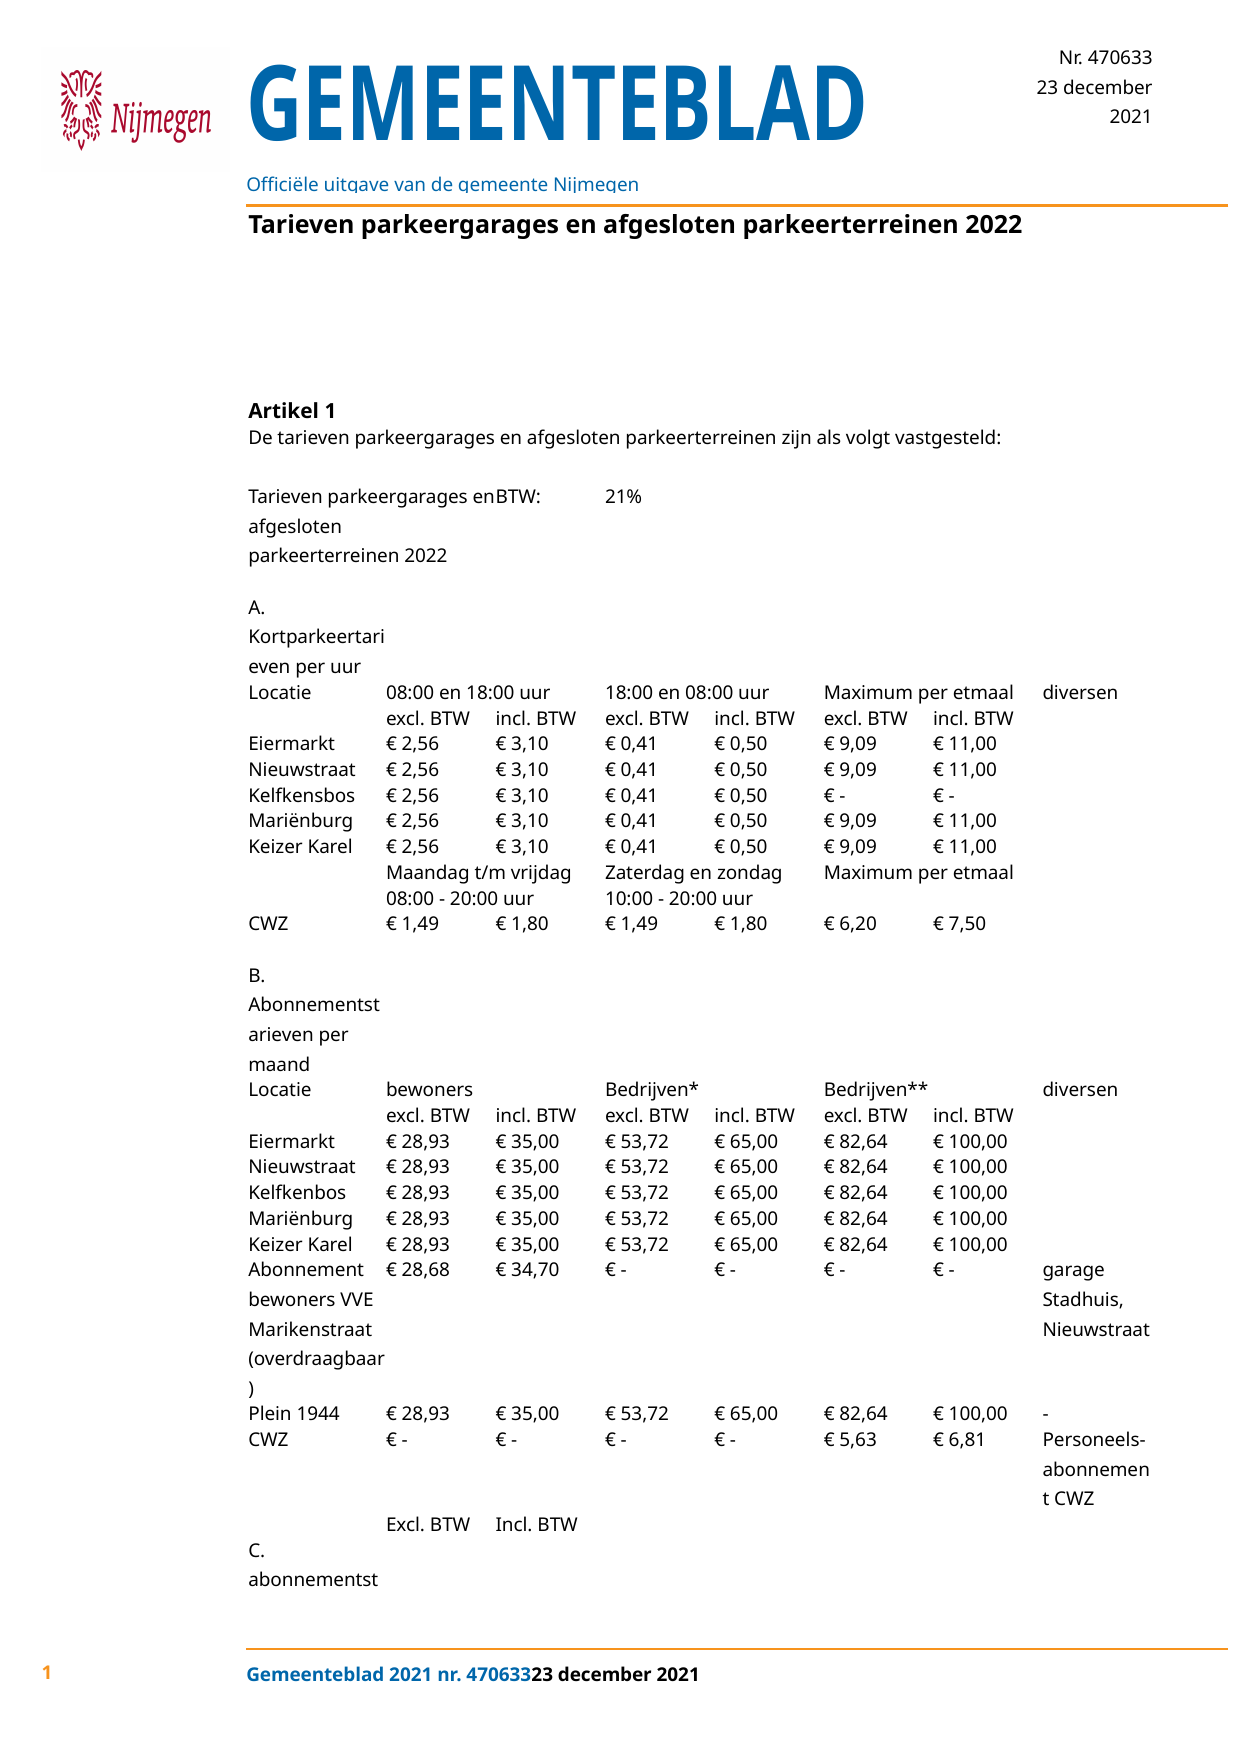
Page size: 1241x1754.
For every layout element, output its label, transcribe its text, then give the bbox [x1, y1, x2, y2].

table_cell € 1,49 [605, 911, 714, 936]
table_cell [495, 936, 605, 962]
table_cell [1042, 1511, 1152, 1537]
table_cell [714, 594, 823, 679]
table_cell Kelfkensbos [248, 782, 386, 808]
table_cell [714, 1511, 823, 1537]
picture [41, 47, 231, 172]
table_cell € 65,00 [714, 1205, 823, 1231]
table_cell € 7,50 [933, 911, 1042, 936]
table_cell € 100,00 [933, 1128, 1042, 1154]
table_cell incl. BTW [714, 705, 823, 730]
table_cell Bedrijven* [605, 1076, 823, 1102]
table_cell diversen [1042, 1076, 1152, 1102]
table_cell [386, 936, 495, 962]
text Tarieven parkeergarages en afgesloten parkeerterreinen 2022 [248, 207, 1152, 241]
table_cell [714, 962, 823, 1076]
table_cell [605, 1511, 714, 1537]
table_cell Nieuwstraat [248, 1154, 386, 1179]
table_cell € - [824, 1257, 933, 1401]
table_cell [1042, 1537, 1152, 1592]
table_cell € 53,72 [605, 1231, 714, 1257]
table_cell garage Stadhuis, Nieuwstraat [1042, 1257, 1152, 1401]
table_cell incl. BTW [495, 705, 605, 730]
table_cell € 0,50 [714, 808, 823, 833]
table_cell Kelfkenbos [248, 1179, 386, 1205]
table_cell € 65,00 [714, 1128, 823, 1154]
table_cell € 0,50 [714, 756, 823, 782]
table_cell [248, 885, 386, 911]
table_cell € 82,64 [824, 1205, 933, 1231]
table_cell € 0,41 [605, 782, 714, 808]
table_cell € 3,10 [495, 756, 605, 782]
table_cell € 35,00 [495, 1128, 605, 1154]
table_cell [248, 859, 386, 885]
table_cell € 35,00 [495, 1205, 605, 1231]
table_cell € - [605, 1257, 714, 1401]
table_cell 18:00 en 08:00 uur [605, 679, 823, 705]
table_cell [1042, 808, 1152, 833]
table_cell € 28,93 [386, 1231, 495, 1257]
table_cell € 28,93 [386, 1179, 495, 1205]
table_cell [933, 594, 1042, 679]
table_cell [248, 705, 386, 730]
table_cell € 6,20 [824, 911, 933, 936]
table_cell [1042, 1128, 1152, 1154]
text Artikel 1 [248, 396, 1152, 424]
table_cell Mariënburg [248, 808, 386, 833]
table_cell € 1,80 [495, 911, 605, 936]
table_cell € 2,56 [386, 730, 495, 756]
table_cell [495, 568, 605, 594]
table_cell € 0,41 [605, 808, 714, 833]
table_cell Abonnement bewoners VVE Marikenstraat (overdraagbaar) [248, 1257, 386, 1401]
table_cell € 6,81 [933, 1426, 1042, 1511]
table_cell € 2,56 [386, 756, 495, 782]
table_cell [933, 568, 1042, 594]
table_cell [495, 594, 605, 679]
table_cell € 28,93 [386, 1205, 495, 1231]
table_cell € 100,00 [933, 1231, 1042, 1257]
table_cell € - [824, 782, 933, 808]
table_cell € 11,00 [933, 730, 1042, 756]
table_cell [605, 1537, 714, 1592]
table_cell [1042, 705, 1152, 730]
table_cell Locatie [248, 1076, 386, 1102]
table_header Tarieven parkeergarages en afgesloten parkeerterreinen 2022 [248, 484, 495, 568]
table_cell [933, 962, 1042, 1076]
table_cell € 65,00 [714, 1401, 823, 1426]
table_cell 10:00 - 20:00 uur [605, 885, 823, 911]
table_cell excl. BTW [386, 1102, 495, 1128]
table_cell € 82,64 [824, 1401, 933, 1426]
table_cell € 28,93 [386, 1128, 495, 1154]
table_cell € 3,10 [495, 730, 605, 756]
table_cell [1042, 594, 1152, 679]
table_cell € - [933, 782, 1042, 808]
table_cell [933, 1511, 1042, 1537]
table_cell [824, 885, 1042, 911]
table_cell € 11,00 [933, 756, 1042, 782]
table_cell [824, 1511, 933, 1537]
table_cell € 35,00 [495, 1179, 605, 1205]
table_cell € 0,41 [605, 756, 714, 782]
table_cell € - [714, 1426, 823, 1511]
table_cell [1042, 1205, 1152, 1231]
table_cell incl. BTW [933, 1102, 1042, 1128]
table_cell € - [933, 1257, 1042, 1401]
table_cell € 82,64 [824, 1231, 933, 1257]
table_cell € 53,72 [605, 1154, 714, 1179]
table_cell € 35,00 [495, 1231, 605, 1257]
table_cell Bedrijven** [824, 1076, 1042, 1102]
table_cell € 53,72 [605, 1128, 714, 1154]
table_cell B. Abonnementstarieven per maand [248, 962, 386, 1076]
table_cell [1042, 859, 1152, 885]
table_cell Locatie [248, 679, 386, 705]
table_cell diversen [1042, 679, 1152, 705]
table_cell € 1,80 [714, 911, 823, 936]
table_cell 08:00 - 20:00 uur [386, 885, 605, 911]
table_cell [824, 1537, 933, 1592]
table_cell Eiermarkt [248, 1128, 386, 1154]
table_cell [1042, 782, 1152, 808]
table_cell incl. BTW [933, 705, 1042, 730]
table_cell € 100,00 [933, 1154, 1042, 1179]
table_cell Zaterdag en zondag [605, 859, 823, 885]
table_cell [1042, 1154, 1152, 1179]
table_cell bewoners [386, 1076, 605, 1102]
table_cell € 3,10 [495, 833, 605, 859]
table_cell € 2,56 [386, 833, 495, 859]
text De tarieven parkeergarages en afgesloten parkeerterreinen zijn als volgt vastgesteld: [248, 424, 1152, 450]
table_cell C. abonnementst [248, 1537, 386, 1592]
table_cell excl. BTW [605, 705, 714, 730]
table_cell excl. BTW [824, 1102, 933, 1128]
table_cell [1042, 1231, 1152, 1257]
table_cell Eiermarkt [248, 730, 386, 756]
table_cell € 100,00 [933, 1179, 1042, 1205]
table_header [824, 484, 933, 568]
table_cell excl. BTW [824, 705, 933, 730]
table_cell € 28,68 [386, 1257, 495, 1401]
table_cell Maandag t/m vrijdag [386, 859, 605, 885]
table_cell € 82,64 [824, 1179, 933, 1205]
table_cell € 0,41 [605, 730, 714, 756]
table_cell [605, 962, 714, 1076]
table_cell Plein 1944 [248, 1401, 386, 1426]
table_cell [824, 568, 933, 594]
table_cell Incl. BTW [495, 1511, 605, 1537]
table_cell incl. BTW [495, 1102, 605, 1128]
table_cell - [1042, 1401, 1152, 1426]
table_cell [824, 936, 933, 962]
table_cell [1042, 730, 1152, 756]
table_cell 08:00 en 18:00 uur [386, 679, 605, 705]
table_cell € 3,10 [495, 782, 605, 808]
table_cell Maximum per etmaal [824, 679, 1042, 705]
table_cell € 100,00 [933, 1401, 1042, 1426]
table_cell CWZ [248, 1426, 386, 1511]
table_cell € 9,09 [824, 730, 933, 756]
table_cell Keizer Karel [248, 1231, 386, 1257]
table_cell Keizer Karel [248, 833, 386, 859]
table_cell excl. BTW [605, 1102, 714, 1128]
table_cell € 11,00 [933, 808, 1042, 833]
table_cell [933, 1537, 1042, 1592]
table_cell [1042, 1102, 1152, 1128]
table_cell Mariënburg [248, 1205, 386, 1231]
table_cell [248, 1511, 386, 1537]
table_header [1042, 484, 1152, 568]
table_cell [1042, 833, 1152, 859]
table_cell € 9,09 [824, 808, 933, 833]
table_cell [605, 568, 714, 594]
table_cell € 11,00 [933, 833, 1042, 859]
table_header BTW: [495, 484, 605, 568]
table_cell [386, 594, 495, 679]
table_cell € 1,49 [386, 911, 495, 936]
table_cell A. Kortparkeertarieven per uur [248, 594, 386, 679]
table_cell [824, 962, 933, 1076]
table_cell Maximum per etmaal [824, 859, 1042, 885]
table_cell [824, 594, 933, 679]
table_cell [248, 568, 386, 594]
table_cell € 2,56 [386, 782, 495, 808]
table_header [714, 484, 823, 568]
table_cell € 100,00 [933, 1205, 1042, 1231]
table_cell € 65,00 [714, 1154, 823, 1179]
table_cell Personeels-abonnement CWZ [1042, 1426, 1152, 1511]
table_cell excl. BTW [386, 705, 495, 730]
table_cell [714, 1537, 823, 1592]
table_cell € 9,09 [824, 756, 933, 782]
table_cell € 3,10 [495, 808, 605, 833]
table_cell [714, 568, 823, 594]
table_cell € 5,63 [824, 1426, 933, 1511]
table_cell [1042, 756, 1152, 782]
table_cell [1042, 885, 1152, 911]
table_cell € 2,56 [386, 808, 495, 833]
table_cell € 28,93 [386, 1154, 495, 1179]
table_cell € 0,50 [714, 782, 823, 808]
table_cell € 0,50 [714, 833, 823, 859]
table_cell [248, 936, 386, 962]
table_cell [248, 1102, 386, 1128]
table_cell € 9,09 [824, 833, 933, 859]
table_cell € 0,50 [714, 730, 823, 756]
table_cell € 53,72 [605, 1401, 714, 1426]
table_cell € 0,41 [605, 833, 714, 859]
table_cell [386, 1537, 495, 1592]
table_cell [386, 962, 495, 1076]
table_cell € - [386, 1426, 495, 1511]
table_cell [1042, 962, 1152, 1076]
table_header [933, 484, 1042, 568]
table_cell [1042, 911, 1152, 936]
table_cell Nieuwstraat [248, 756, 386, 782]
table_cell CWZ [248, 911, 386, 936]
table_cell [1042, 568, 1152, 594]
table_cell [714, 936, 823, 962]
table_cell incl. BTW [714, 1102, 823, 1128]
table_cell [605, 594, 714, 679]
table_cell € - [495, 1426, 605, 1511]
table_cell € 53,72 [605, 1205, 714, 1231]
table_cell [1042, 1179, 1152, 1205]
table_cell € 82,64 [824, 1154, 933, 1179]
table_header 21% [605, 484, 714, 568]
table_cell € 28,93 [386, 1401, 495, 1426]
table_cell € - [714, 1257, 823, 1401]
table_cell [933, 936, 1042, 962]
table_cell [495, 1537, 605, 1592]
table_cell [605, 936, 714, 962]
table_cell [495, 962, 605, 1076]
table_cell Excl. BTW [386, 1511, 495, 1537]
table_cell € 53,72 [605, 1179, 714, 1205]
table_cell € 82,64 [824, 1128, 933, 1154]
table_cell € 65,00 [714, 1231, 823, 1257]
table_cell [386, 568, 495, 594]
table_cell € 34,70 [495, 1257, 605, 1401]
table_cell [1042, 936, 1152, 962]
table_cell € 35,00 [495, 1154, 605, 1179]
table_cell € 65,00 [714, 1179, 823, 1205]
table_cell € - [605, 1426, 714, 1511]
table_cell € 35,00 [495, 1401, 605, 1426]
